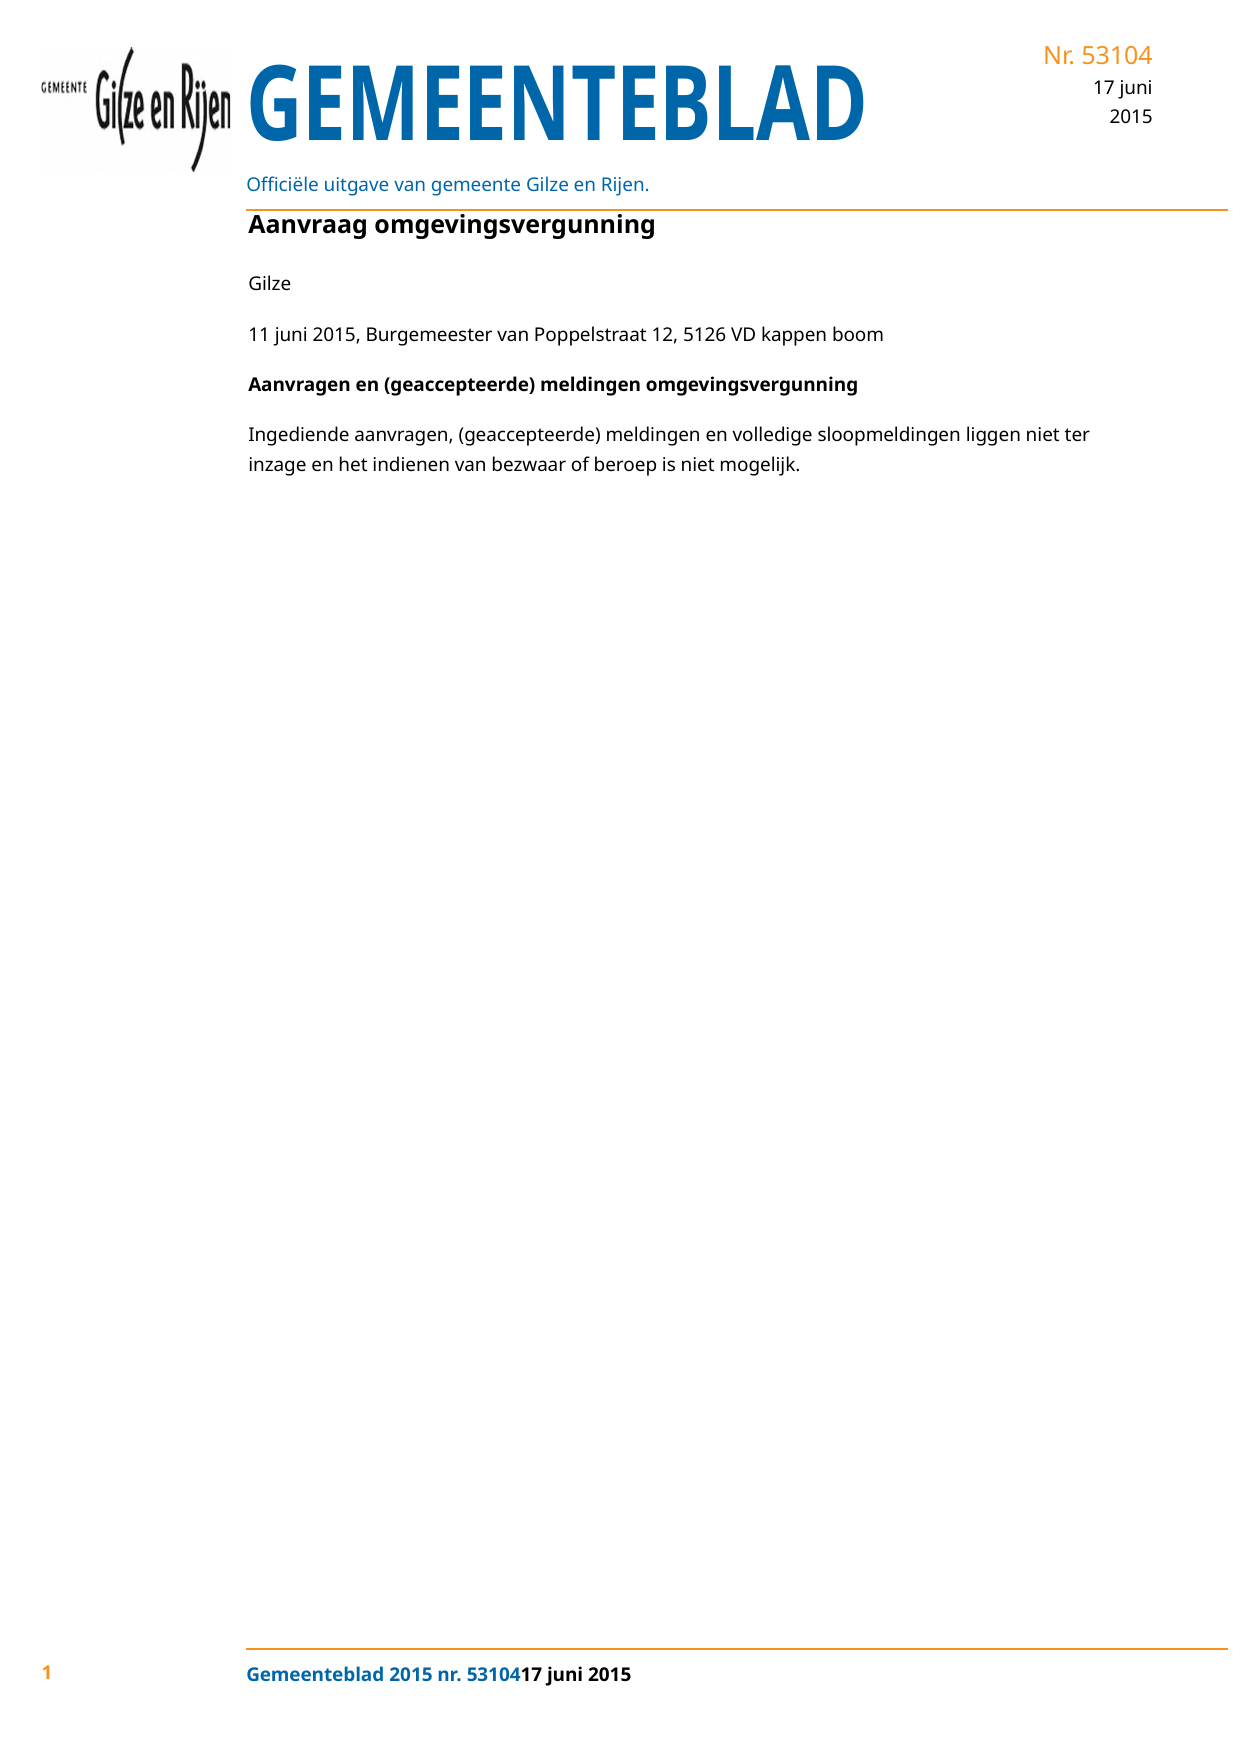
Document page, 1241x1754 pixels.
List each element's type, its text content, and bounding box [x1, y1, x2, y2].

text 11 juni 2015, Burgemeester van Poppelstraat 12, 5126 VD kappen boom [248, 321, 1152, 346]
text Aanvragen en (geaccepteerde) meldingen omgevingsvergunning [248, 371, 1152, 397]
picture [41, 47, 231, 172]
text Gilze [248, 270, 1152, 296]
text Aanvraag omgevingsvergunning [248, 211, 1152, 241]
text Ingediende aanvragen, (geaccepteerde) meldingen en volledige sloopmeldingen liggen niet ter inzage en het indienen van bezwaar of beroep is niet mogelijk. [248, 422, 1152, 477]
